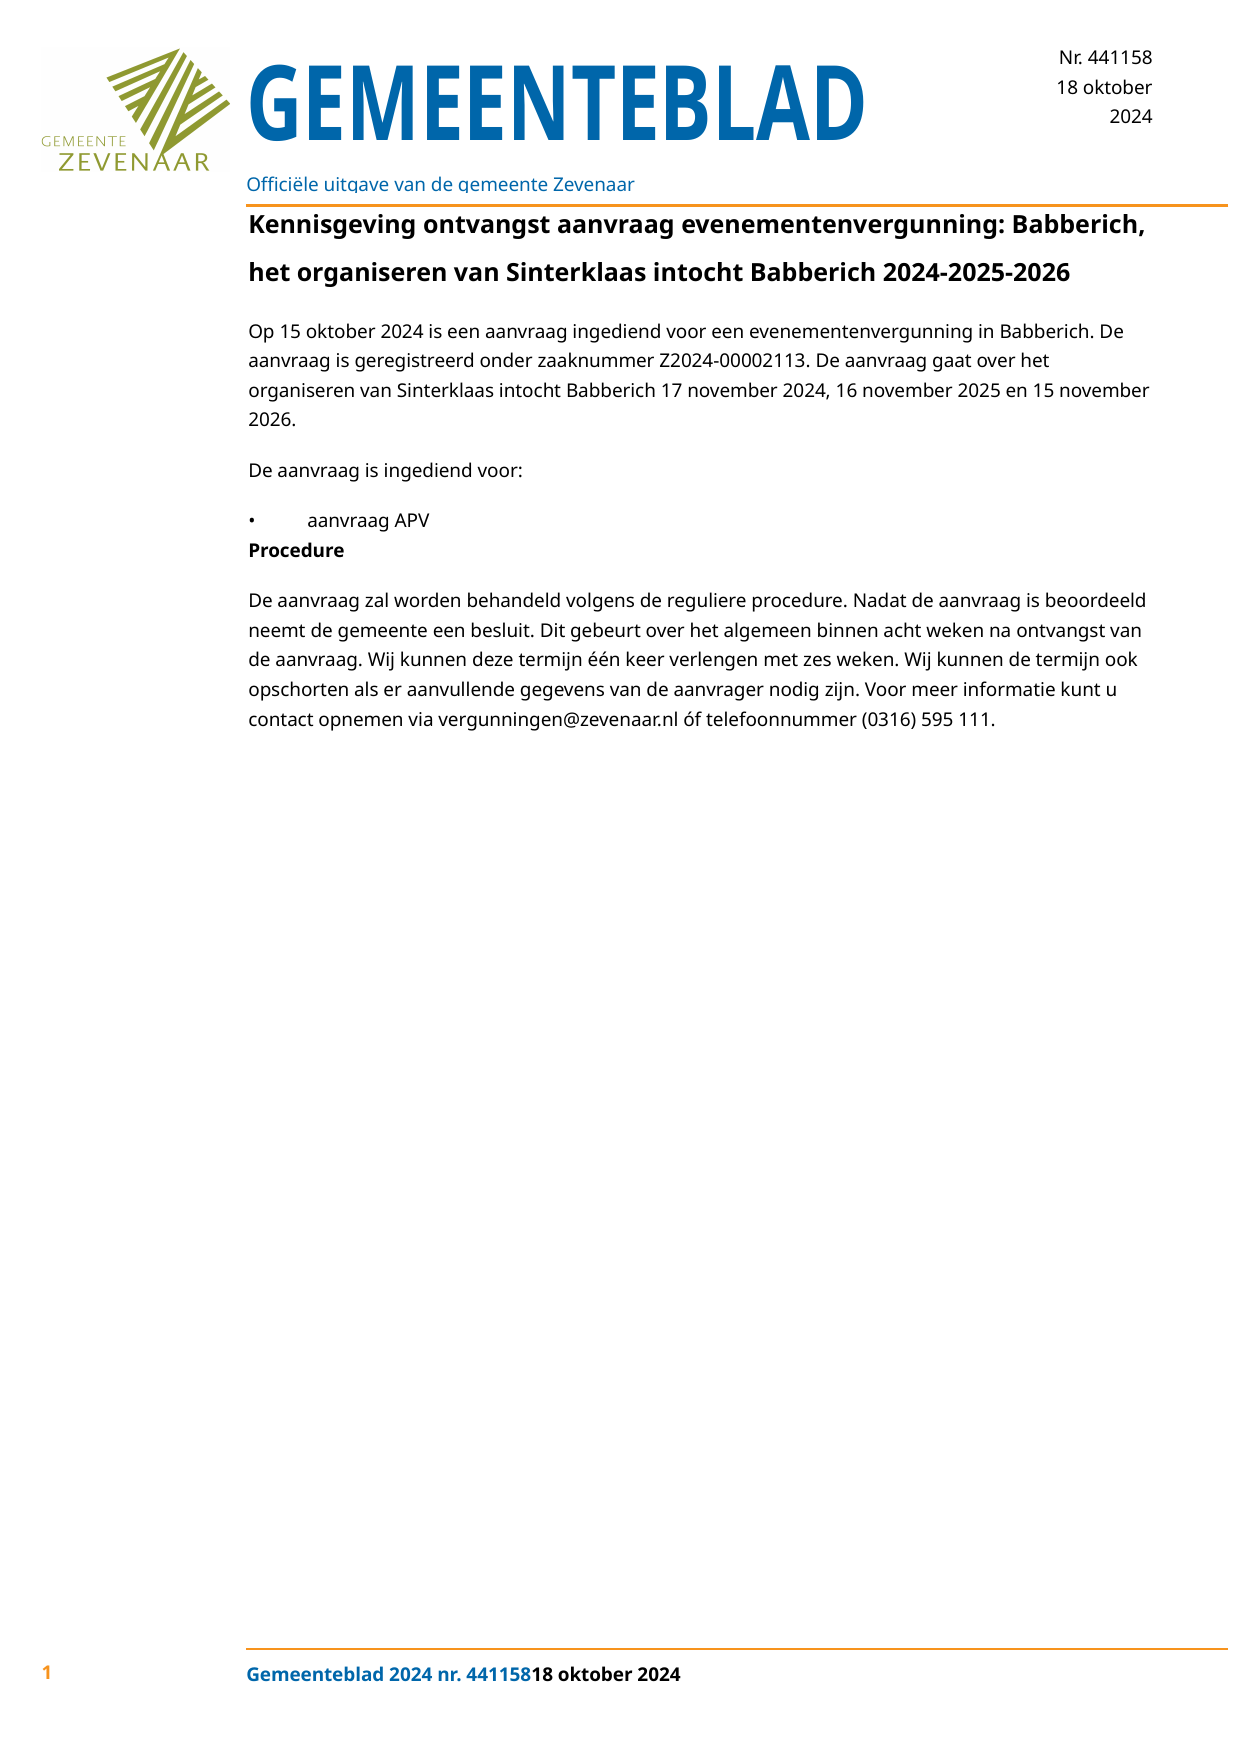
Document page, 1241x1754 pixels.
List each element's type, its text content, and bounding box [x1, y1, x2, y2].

text Op 15 oktober 2024 is een aanvraag ingediend voor een evenementenvergunning in Babberich. De aanvraag is geregistreerd onder zaaknummer Z2024-00002113. De aanvraag gaat over het organiseren van Sinterklaas intocht Babberich 17 november 2024, 16 november 2025 en 15 november 2026. [248, 318, 1152, 432]
text Procedure [248, 537, 1152, 563]
picture [41, 47, 231, 172]
text Kennisgeving ontvangst aanvraag evenementenvergunning: Babberich, het organiseren van Sinterklaas intocht Babberich 2024-2025-2026 [248, 207, 1152, 288]
list aanvraag APV [248, 507, 1152, 533]
text De aanvraag zal worden behandeld volgens de reguliere procedure. Nadat de aanvraag is beoordeeld neemt de gemeente een besluit. Dit gebeurt over het algemeen binnen acht weken na ontvangst van de aanvraag. Wij kunnen deze termijn één keer verlengen met zes weken. Wij kunnen de termijn ook opschorten als er aanvullende gegevens van de aanvrager nodig zijn. Voor meer informatie kunt u contact opnemen via vergunningen@zevenaar.nl óf telefoonnummer (0316) 595 111. [248, 587, 1152, 732]
text De aanvraag is ingediend voor: [248, 457, 1152, 483]
